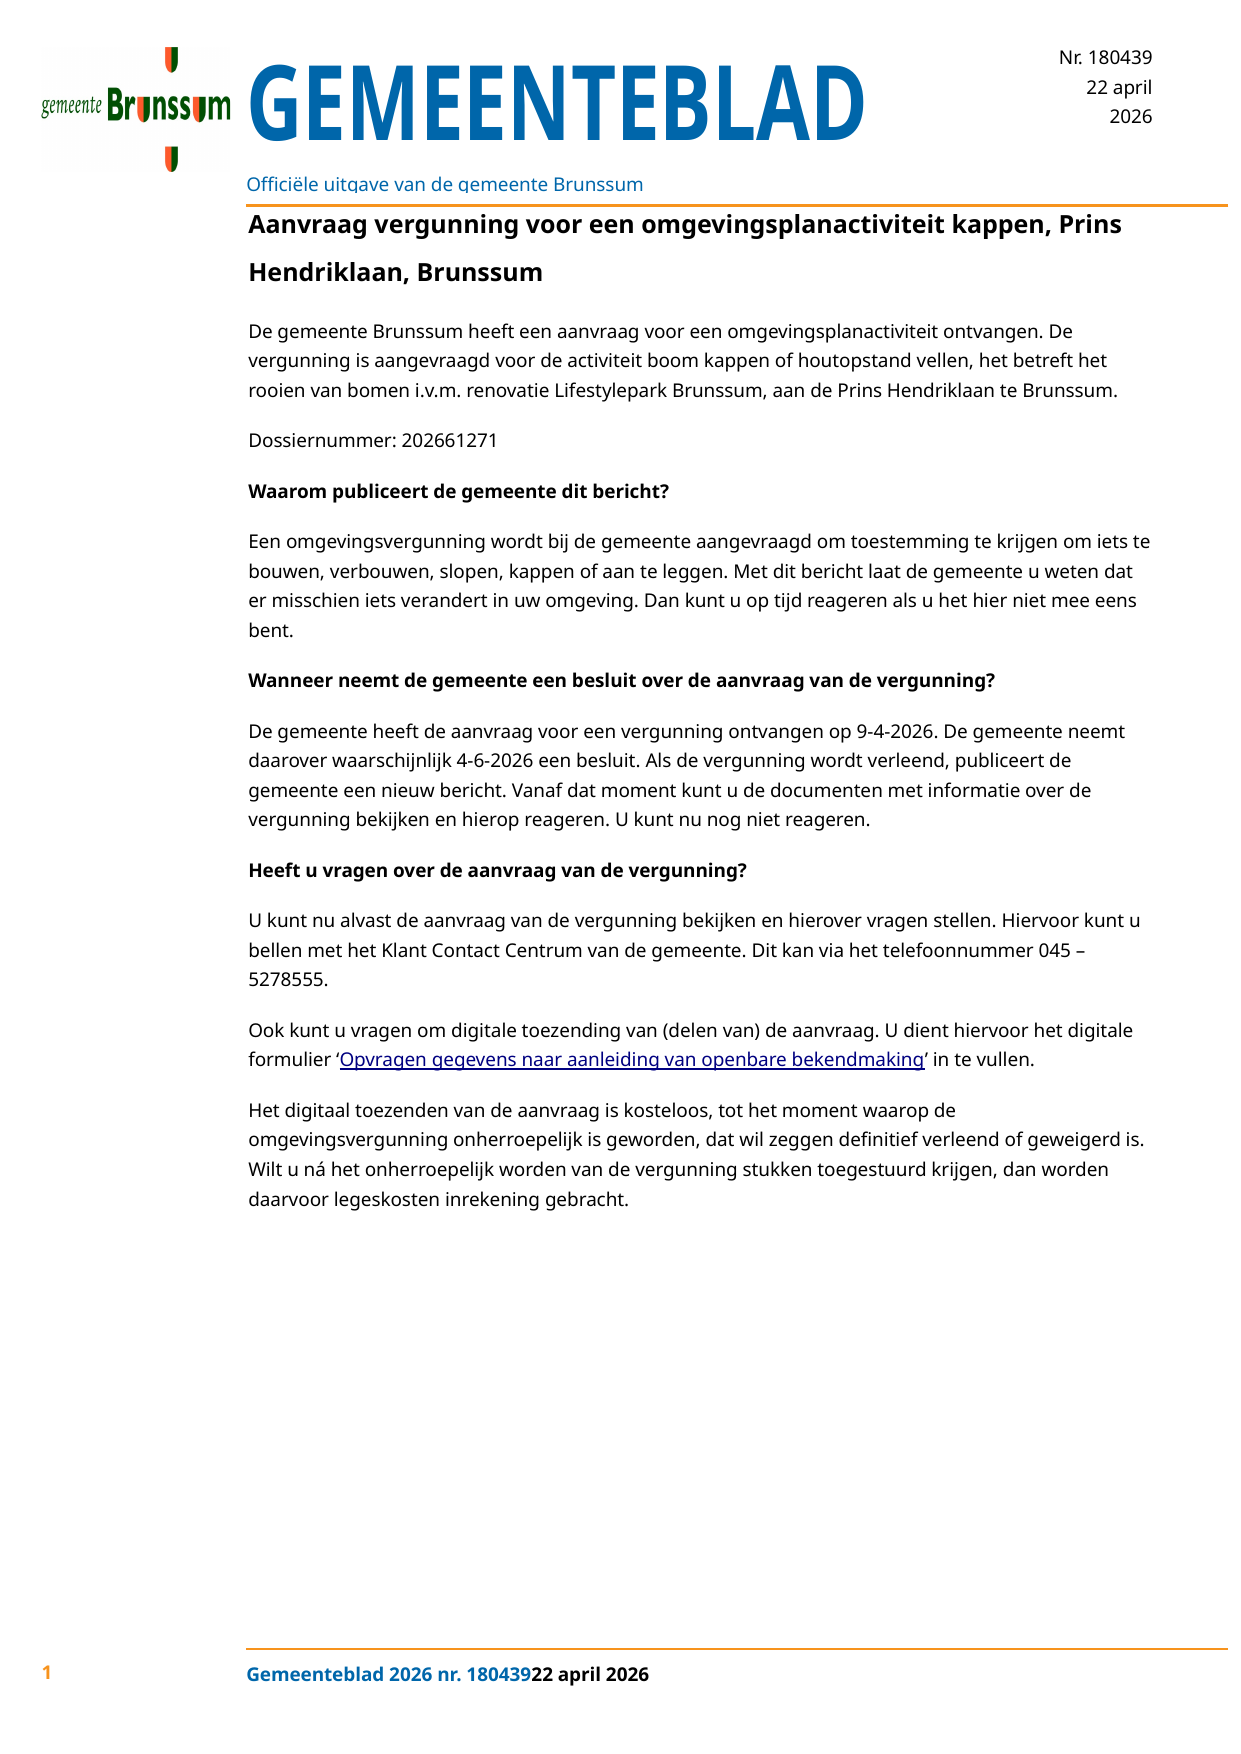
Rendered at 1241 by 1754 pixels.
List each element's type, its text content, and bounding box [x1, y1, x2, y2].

text Wanneer neemt de gemeente een besluit over de aanvraag van de vergunning? [248, 667, 1152, 693]
text Dossiernummer: 202661271 [248, 427, 1152, 453]
text Ook kunt u vragen om digitale toezending van (delen van) de aanvraag. U dient hiervoor het digitale formulier ‘Opvragen gegevens naar aanleiding van openbare bekendmaking’ in te vullen. [248, 1017, 1152, 1072]
text Een omgevingsvergunning wordt bij de gemeente aangevraagd om toestemming te krijgen om iets te bouwen, verbouwen, slopen, kappen of aan te leggen. Met dit bericht laat de gemeente u weten dat er misschien iets verandert in uw omgeving. Dan kunt u op tijd reageren als u het hier niet mee eens bent. [248, 528, 1152, 643]
text Aanvraag vergunning voor een omgevingsplanactiviteit kappen, Prins Hendriklaan, Brunssum [248, 207, 1152, 288]
text U kunt nu alvast de aanvraag van de vergunning bekijken en hierover vragen stellen. Hiervoor kunt u bellen met het Klant Contact Centrum van de gemeente. Dit kan via het telefoonnummer 045 – 5278555. [248, 907, 1152, 992]
picture [41, 47, 231, 172]
text De gemeente heeft de aanvraag voor een vergunning ontvangen op 9-4-2026. De gemeente neemt daarover waarschijnlijk 4-6-2026 een besluit. Als de vergunning wordt verleend, publiceert de gemeente een nieuw bericht. Vanaf dat moment kunt u de documenten met informatie over de vergunning bekijken en hierop reageren. U kunt nu nog niet reageren. [248, 718, 1152, 832]
text Waarom publiceert de gemeente dit bericht? [248, 478, 1152, 504]
text Het digitaal toezenden van de aanvraag is kosteloos, tot het moment waarop de omgevingsvergunning onherroepelijk is geworden, dat wil zeggen definitief verleend of geweigerd is. Wilt u ná het onherroepelijk worden van de vergunning stukken toegestuurd krijgen, dan worden daarvoor legeskosten inrekening gebracht. [248, 1097, 1152, 1212]
text De gemeente Brunssum heeft een aanvraag voor een omgevingsplanactiviteit ontvangen. De vergunning is aangevraagd voor de activiteit boom kappen of houtopstand vellen, het betreft het rooien van bomen i.v.m. renovatie Lifestylepark Brunssum, aan de Prins Hendriklaan te Brunssum. [248, 318, 1152, 403]
text Heeft u vragen over de aanvraag van de vergunning? [248, 857, 1152, 883]
